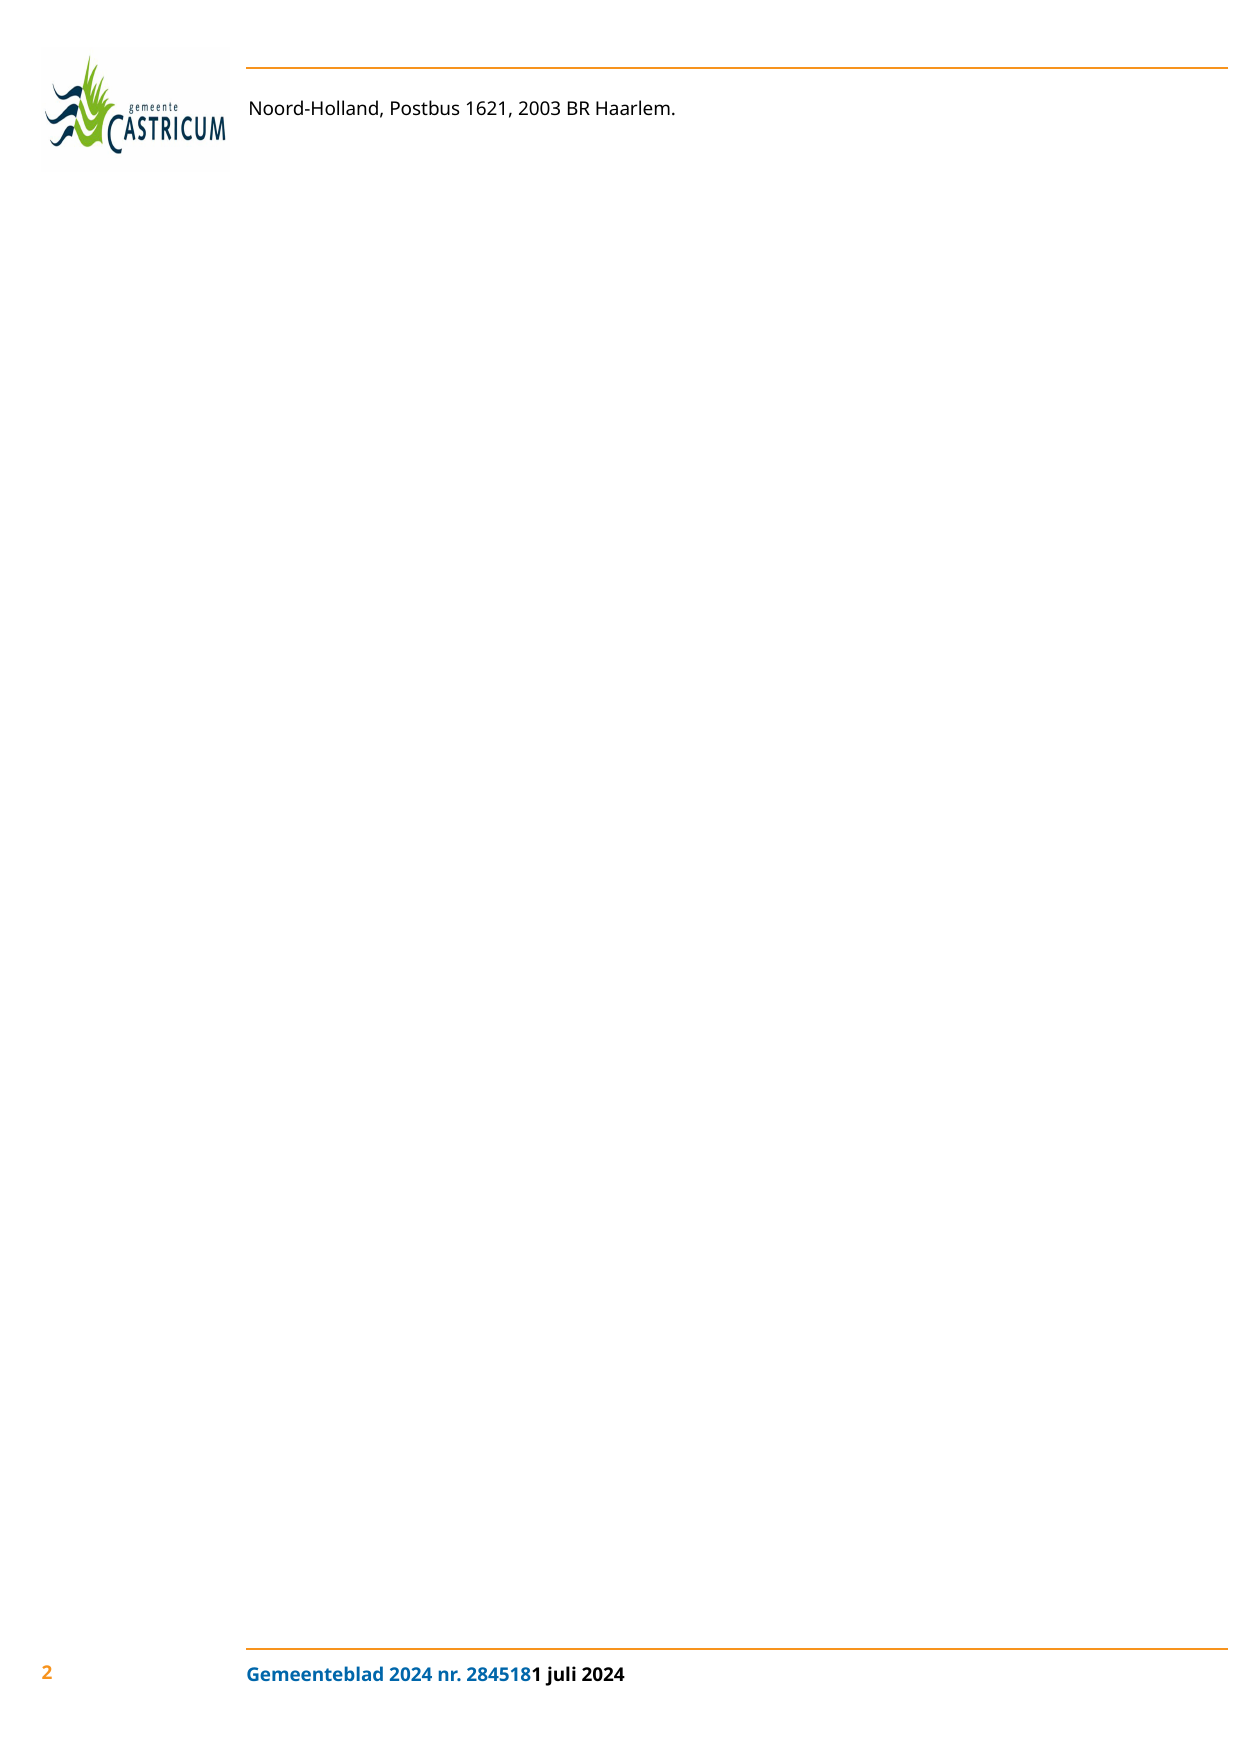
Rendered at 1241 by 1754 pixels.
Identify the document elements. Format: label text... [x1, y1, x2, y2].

picture [41, 47, 231, 172]
text Noord-Holland, Postbus 1621, 2003 BR Haarlem. [248, 95, 1152, 121]
